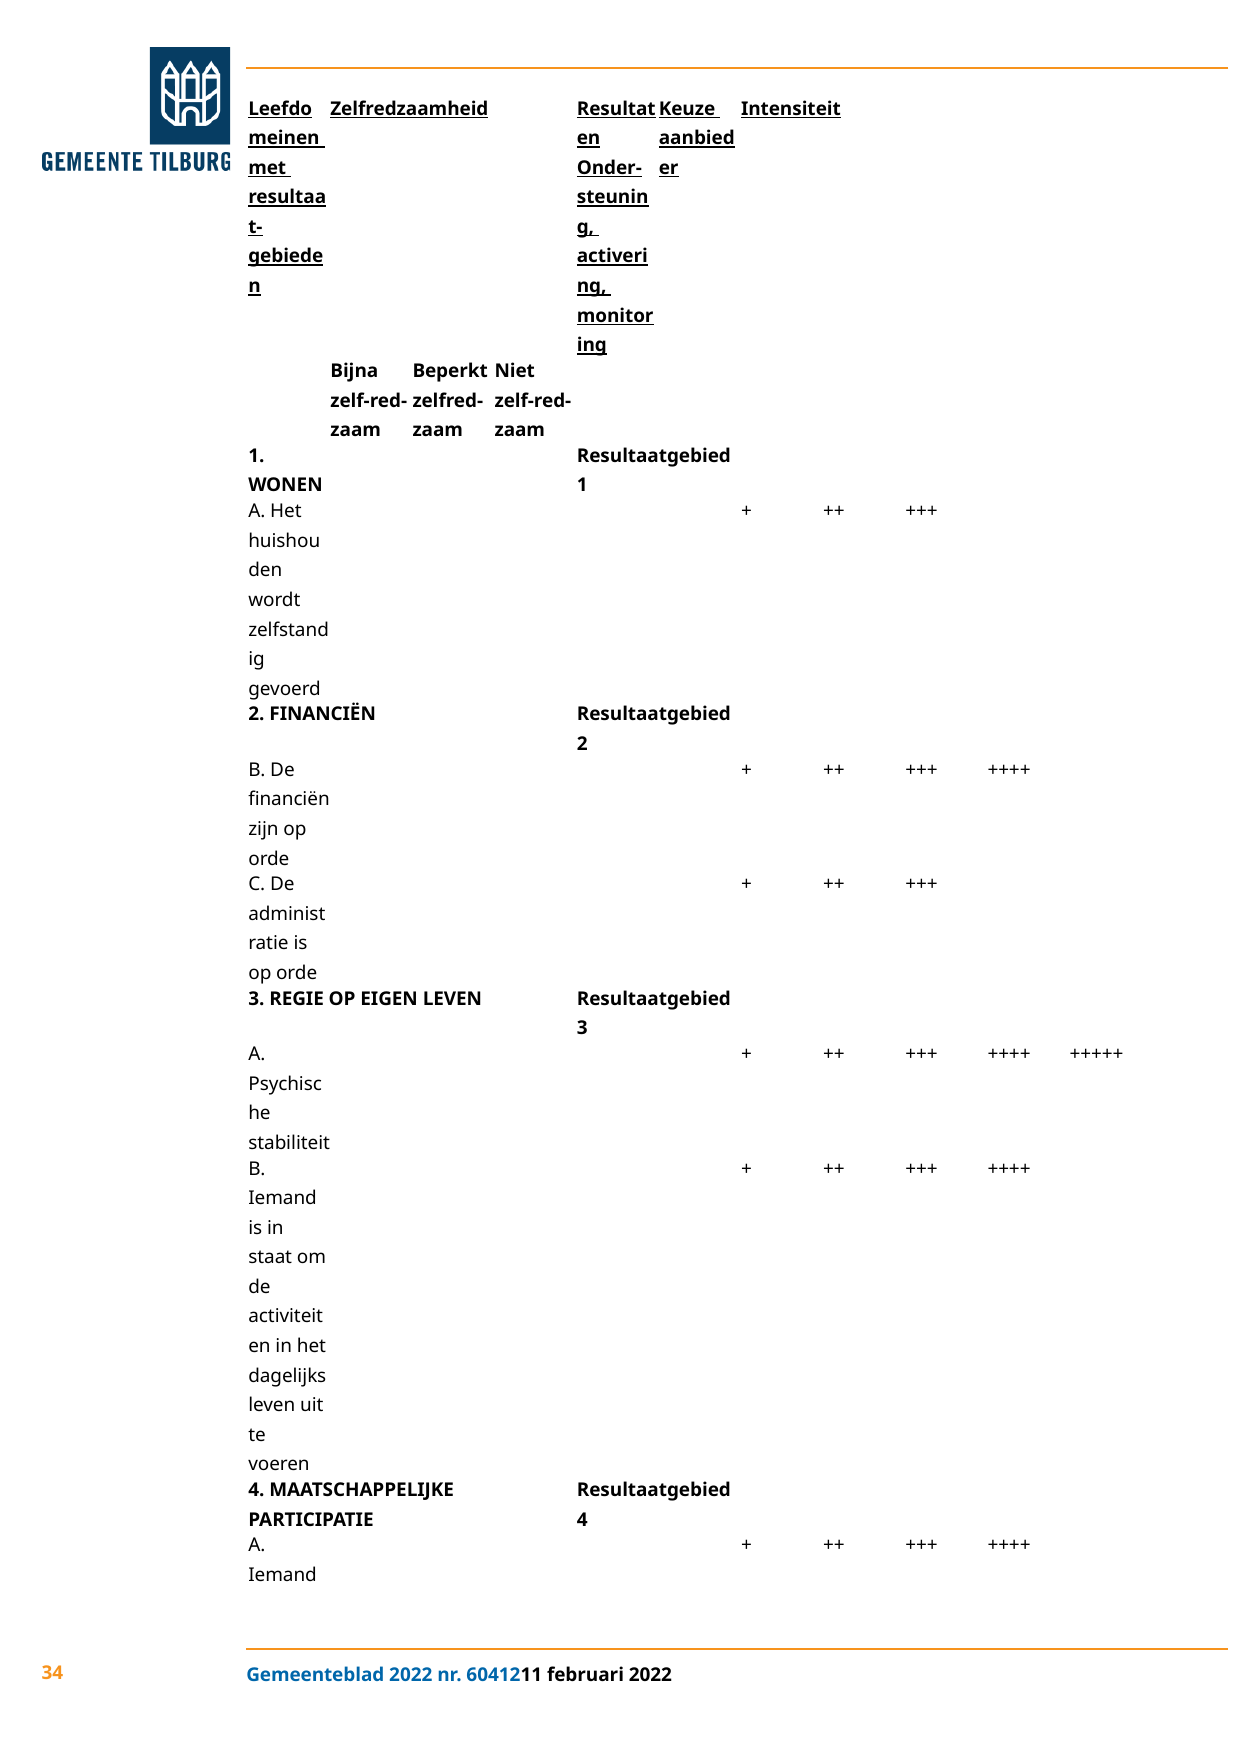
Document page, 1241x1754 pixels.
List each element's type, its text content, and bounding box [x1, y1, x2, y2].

table_cell [248, 357, 330, 442]
table_cell + [741, 870, 823, 985]
table_cell Keuze aanbieder [659, 95, 741, 357]
table_cell Resultaatgebied 1 [577, 442, 741, 497]
table_cell Resultaatgebied 3 [577, 985, 741, 1040]
table_cell ++++ [987, 1040, 1069, 1155]
table_cell Intensiteit [741, 95, 1152, 357]
table_cell A. Psychische stabiliteit [248, 1040, 330, 1155]
table_cell + [741, 1040, 823, 1155]
table_cell [1069, 701, 1152, 756]
table_cell [659, 1532, 741, 1587]
table_cell Zelfredzaamheid [330, 95, 577, 357]
table_cell +++ [905, 1040, 987, 1155]
table_cell [494, 1040, 577, 1155]
table_cell Leefdomeinen met resultaat-gebieden [248, 95, 330, 357]
table_cell [987, 498, 1069, 701]
table_cell Beperkt zelfred- zaam [412, 357, 494, 442]
table_cell ++ [823, 756, 905, 870]
table_cell [494, 1532, 577, 1587]
table_cell [412, 756, 494, 870]
table_cell [412, 1532, 494, 1587]
table_cell [905, 701, 987, 756]
table_cell [659, 1040, 741, 1155]
table_cell [659, 756, 741, 870]
table_cell Resultaatgebied 4 [577, 1476, 741, 1532]
table_cell [659, 498, 741, 701]
table_cell +++ [905, 870, 987, 985]
table_cell +++ [905, 1532, 987, 1587]
table_cell ++++ [987, 756, 1069, 870]
table_cell [987, 870, 1069, 985]
table_cell + [741, 1532, 823, 1587]
table_cell [741, 1476, 1152, 1532]
table_cell +++++ [1069, 1040, 1152, 1155]
table_cell [741, 701, 823, 756]
picture [41, 47, 231, 172]
table_cell [577, 1040, 659, 1155]
table_cell [494, 498, 577, 701]
table_cell [741, 985, 1152, 1040]
table_cell ++ [823, 870, 905, 985]
table_cell [1069, 1155, 1152, 1476]
table_cell A. Het huishouden wordt zelfstandig gevoerd [248, 498, 330, 701]
table_cell [577, 357, 659, 442]
table_cell C. De administratie is op orde [248, 870, 330, 985]
table_cell [577, 1155, 659, 1476]
table_cell B. Iemand is in staat om de activiteiten in het dagelijks leven uit te voeren [248, 1155, 330, 1476]
table_cell [987, 442, 1069, 497]
table_cell [330, 756, 412, 870]
table_cell 3. REGIE OP EIGEN LEVEN [248, 985, 577, 1040]
table_cell [823, 442, 905, 497]
table_cell [741, 442, 823, 497]
table_cell 1. WONEN [248, 442, 330, 497]
table_cell 2. FINANCIËN [248, 701, 577, 756]
table_cell ++ [823, 498, 905, 701]
table_cell + [741, 1155, 823, 1476]
table_cell Resultaten Onder-steuning, activering, monitoring [577, 95, 659, 357]
table_cell [412, 1040, 494, 1155]
table_cell +++ [905, 1155, 987, 1476]
table_cell [330, 442, 577, 497]
table_cell [741, 357, 1152, 442]
table_cell [330, 870, 412, 985]
table_cell [1069, 442, 1152, 497]
table_cell [1069, 756, 1152, 870]
table_cell [659, 870, 741, 985]
table_cell [330, 1532, 412, 1587]
table_cell [330, 498, 412, 701]
table_cell [823, 701, 905, 756]
table_cell Bijna zelf-red-zaam [330, 357, 412, 442]
table_cell [659, 357, 741, 442]
table_cell [494, 756, 577, 870]
table_cell [1069, 1532, 1152, 1587]
table_cell Niet zelf-red-zaam [494, 357, 577, 442]
table_cell ++++ [987, 1155, 1069, 1476]
table_cell ++ [823, 1040, 905, 1155]
table_cell Resultaatgebied 2 [577, 701, 741, 756]
table_cell [1069, 498, 1152, 701]
table_cell [905, 442, 987, 497]
table_cell A. Iemand [248, 1532, 330, 1587]
table_cell ++++ [987, 1532, 1069, 1587]
table_cell [494, 870, 577, 985]
table_cell + [741, 498, 823, 701]
table_cell [412, 1155, 494, 1476]
table_cell [577, 1532, 659, 1587]
table_cell [987, 701, 1069, 756]
table_cell [330, 1040, 412, 1155]
table_cell [1069, 870, 1152, 985]
table_cell B. De financiën zijn op orde [248, 756, 330, 870]
table_cell +++ [905, 498, 987, 701]
table_cell [577, 756, 659, 870]
table_cell [412, 870, 494, 985]
table_cell [659, 1155, 741, 1476]
table_cell [577, 498, 659, 701]
table_cell +++ [905, 756, 987, 870]
table_cell [330, 1155, 412, 1476]
table_cell + [741, 756, 823, 870]
table_cell [412, 498, 494, 701]
table_cell [494, 1155, 577, 1476]
table_cell 4. MAATSCHAPPELIJKE PARTICIPATIE [248, 1476, 577, 1532]
table_cell ++ [823, 1532, 905, 1587]
table_cell [577, 870, 659, 985]
table_cell ++ [823, 1155, 905, 1476]
